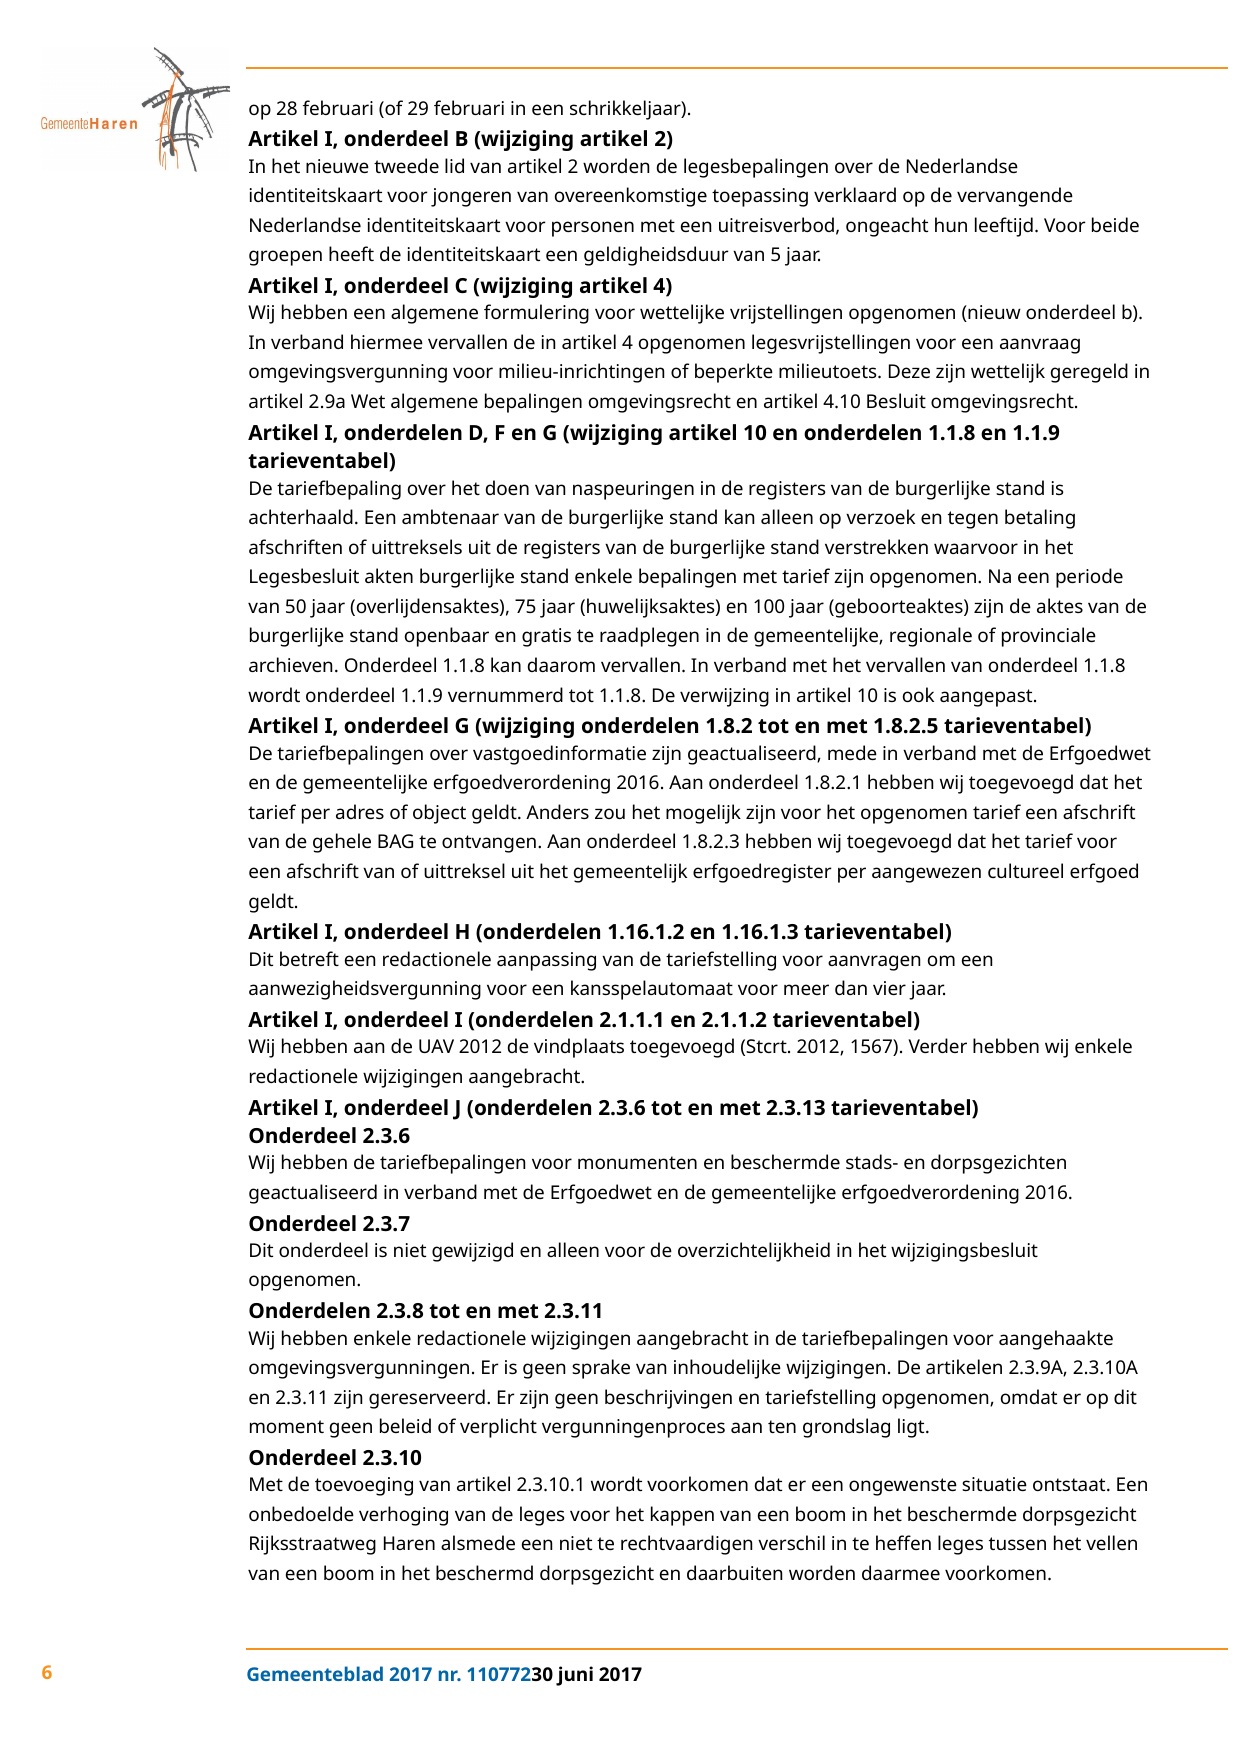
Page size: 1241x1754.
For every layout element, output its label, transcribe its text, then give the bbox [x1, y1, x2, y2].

text De tariefbepalingen over vastgoedinformatie zijn geactualiseerd, mede in verband met de Erfgoedwet en de gemeentelijke erfgoedverordening 2016. Aan onderdeel 1.8.2.1 hebben wij toegevoegd dat het tarief per adres of object geldt. Anders zou het mogelijk zijn voor het opgenomen tarief een afschrift van de gehele BAG te ontvangen. Aan onderdeel 1.8.2.3 hebben wij toegevoegd dat het tarief voor een afschrift van of uittreksel uit het gemeentelijk erfgoedregister per aangewezen cultureel erfgoed geldt. [248, 740, 1152, 913]
text In het nieuwe tweede lid van artikel 2 worden de legesbepalingen over de Nederlandse identiteitskaart voor jongeren van overeenkomstige toepassing verklaard op de vervangende Nederlandse identiteitskaart voor personen met een uitreisverbod, ongeacht hun leeftijd. Voor beide groepen heeft de identiteitskaart een geldigheidsduur van 5 jaar. [248, 153, 1152, 267]
text Artikel I, onderdeel I (onderdelen 2.1.1.1 en 2.1.1.2 tarieventabel) [248, 1005, 1152, 1033]
text Onderdeel 2.3.6 [248, 1121, 1152, 1149]
text op 28 februari (of 29 februari in een schrikkeljaar). [248, 95, 1152, 121]
text Wij hebben enkele redactionele wijzigingen aangebracht in de tariefbepalingen voor aangehaakte omgevingsvergunningen. Er is geen sprake van inhoudelijke wijzigingen. De artikelen 2.3.9A, 2.3.10A en 2.3.11 zijn gereserveerd. Er zijn geen beschrijvingen en tariefstelling opgenomen, omdat er op dit moment geen beleid of verplicht vergunningenproces aan ten grondslag ligt. [248, 1325, 1152, 1439]
text Onderdeel 2.3.7 [248, 1209, 1152, 1237]
text Dit onderdeel is niet gewijzigd en alleen voor de overzichtelijkheid in het wijzigingsbesluit opgenomen. [248, 1237, 1152, 1292]
text Artikel I, onderdeel C (wijziging artikel 4) [248, 271, 1152, 299]
text Wij hebben een algemene formulering voor wettelijke vrijstellingen opgenomen (nieuw onderdeel b). In verband hiermee vervallen de in artikel 4 opgenomen legesvrijstellingen voor een aanvraag omgevingsvergunning voor milieu-inrichtingen of beperkte milieutoets. Deze zijn wettelijk geregeld in artikel 2.9a Wet algemene bepalingen omgevingsrecht en artikel 4.10 Besluit omgevingsrecht. [248, 299, 1152, 414]
text De tariefbepaling over het doen van naspeuringen in de registers van de burgerlijke stand is achterhaald. Een ambtenaar van de burgerlijke stand kan alleen op verzoek en tegen betaling afschriften of uittreksels uit de registers van de burgerlijke stand verstrekken waarvoor in het Legesbesluit akten burgerlijke stand enkele bepalingen met tarief zijn opgenomen. Na een periode van 50 jaar (overlijdensaktes), 75 jaar (huwelijksaktes) en 100 jaar (geboorteaktes) zijn de aktes van de burgerlijke stand openbaar en gratis te raadplegen in de gemeentelijke, regionale of provinciale archieven. Onderdeel 1.1.8 kan daarom vervallen. In verband met het vervallen van onderdeel 1.1.8 wordt onderdeel 1.1.9 vernummerd tot 1.1.8. De verwijzing in artikel 10 is ook aangepast. [248, 475, 1152, 708]
text Artikel I, onderdeel H (onderdelen 1.16.1.2 en 1.16.1.3 tarieventabel) [248, 917, 1152, 946]
text Onderdelen 2.3.8 tot en met 2.3.11 [248, 1296, 1152, 1325]
text Artikel I, onderdeel B (wijziging artikel 2) [248, 124, 1152, 153]
text Artikel I, onderdeel J (onderdelen 2.3.6 tot en met 2.3.13 tarieventabel) [248, 1093, 1152, 1121]
text Wij hebben aan de UAV 2012 de vindplaats toegevoegd (Stcrt. 2012, 1567). Verder hebben wij enkele redactionele wijzigingen aangebracht. [248, 1033, 1152, 1089]
text Wij hebben de tariefbepalingen voor monumenten en beschermde stads- en dorpsgezichten geactualiseerd in verband met de Erfgoedwet en de gemeentelijke erfgoedverordening 2016. [248, 1149, 1152, 1205]
text Artikel I, onderdelen D, F en G (wijziging artikel 10 en onderdelen 1.1.8 en 1.1.9 tarieventabel) [248, 418, 1152, 475]
text Met de toevoeging van artikel 2.3.10.1 wordt voorkomen dat er een ongewenste situatie ontstaat. Een onbedoelde verhoging van de leges voor het kappen van een boom in het beschermde dorpsgezicht Rijksstraatweg Haren alsmede een niet te rechtvaardigen verschil in te heffen leges tussen het vellen van een boom in het beschermd dorpsgezicht en daarbuiten worden daarmee voorkomen. [248, 1471, 1152, 1586]
picture [41, 47, 231, 172]
text Onderdeel 2.3.10 [248, 1443, 1152, 1471]
text Dit betreft een redactionele aanpassing van de tariefstelling voor aanvragen om een aanwezigheidsvergunning voor een kansspelautomaat voor meer dan vier jaar. [248, 946, 1152, 1001]
text Artikel I, onderdeel G (wijziging onderdelen 1.8.2 tot en met 1.8.2.5 tarieventabel) [248, 711, 1152, 740]
